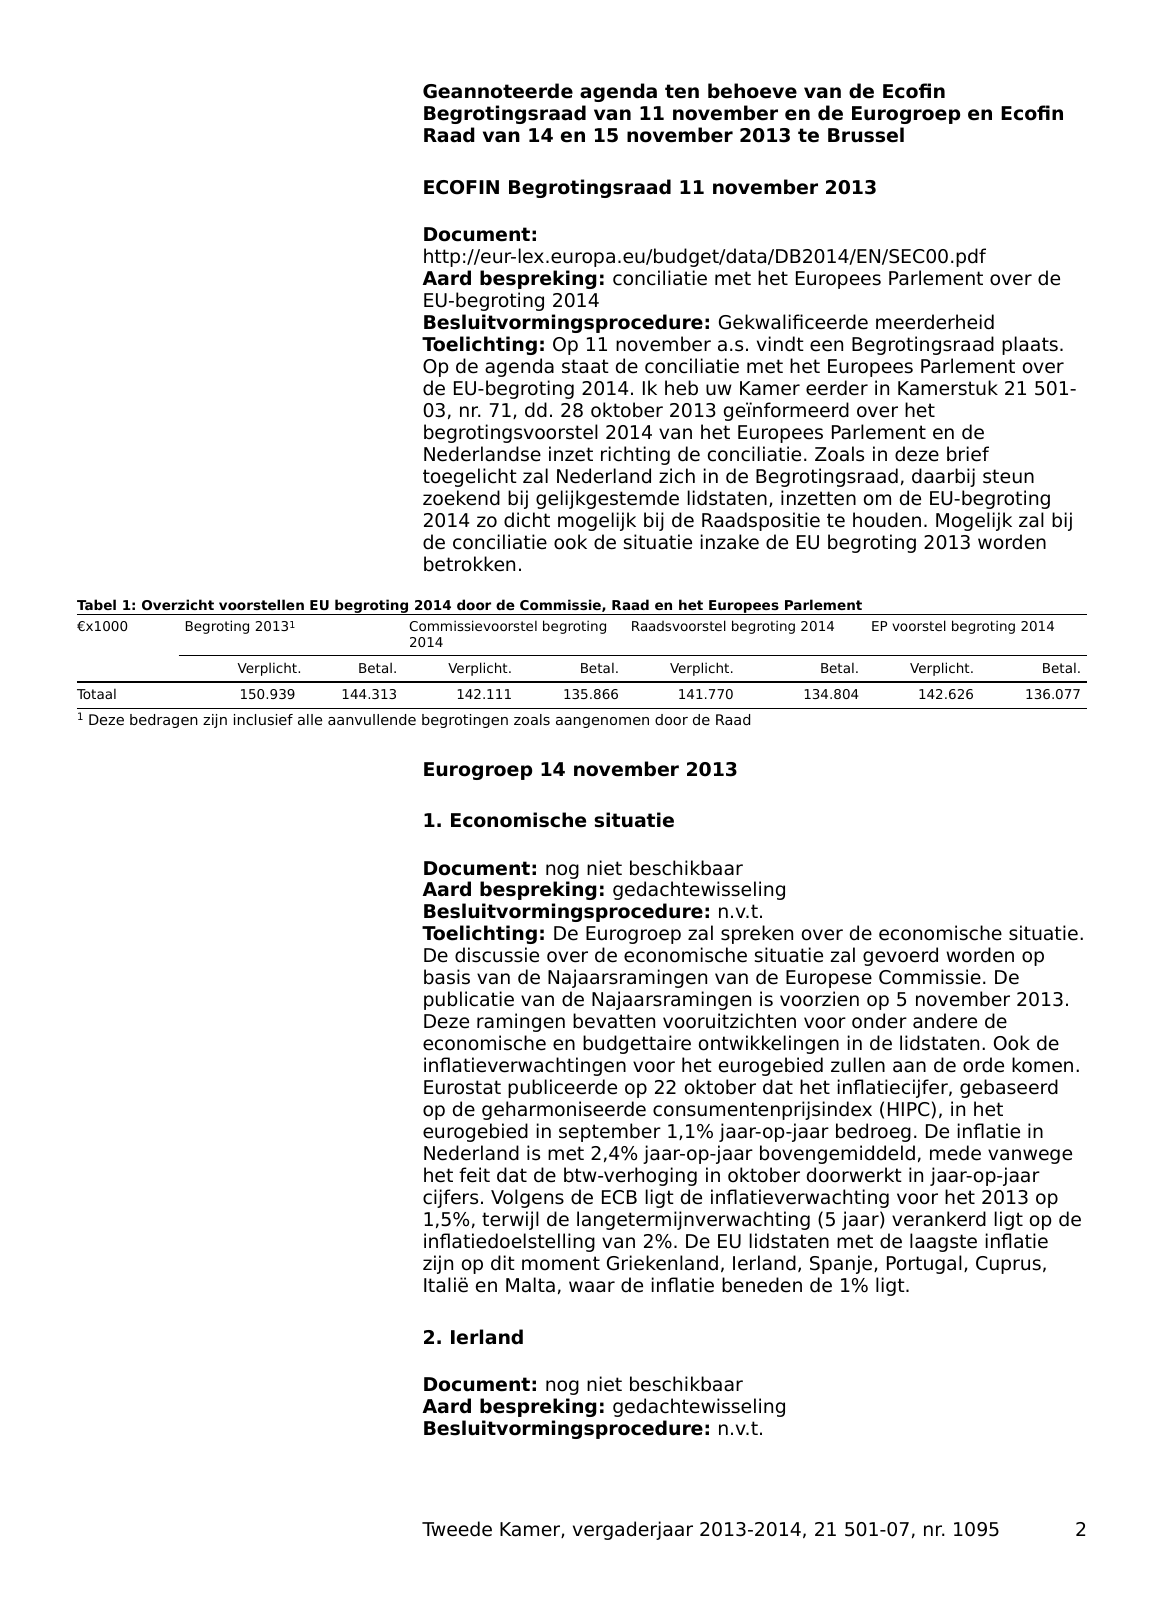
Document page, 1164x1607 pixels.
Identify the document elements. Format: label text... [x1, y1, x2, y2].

table_cell Verplicht. [403, 656, 518, 681]
subtitle 1. Economische situatie [422, 810, 1087, 832]
table_cell 144.313 [301, 683, 403, 708]
table_header Tabel 1: Overzicht voorstellen EU begroting 2014 door de Commissie, Raad en het Europees Parlement [77, 598, 1087, 613]
text Aard bespreking: conciliatie met het Europees Parlement over de EU-begroting 2014 [422, 268, 1087, 312]
table_cell 142.626 [865, 683, 979, 708]
subtitle Eurogroep 14 november 2013 [422, 758, 1087, 780]
text Besluitvormingsprocedure: n.v.t. [422, 1418, 1087, 1440]
table_cell Verplicht. [179, 656, 301, 681]
table_cell 142.111 [403, 683, 518, 708]
text Aard bespreking: gedachtewisseling [422, 1396, 1087, 1418]
table_cell Verplicht. [625, 656, 739, 681]
text Document: http://eur-lex.europa.eu/budget/data/DB2014/EN/SEC00.pdf [422, 224, 1087, 268]
table_cell EP voorstel begroting 2014 [865, 615, 1087, 655]
table_cell Commissievoorstel begroting 2014 [403, 615, 625, 655]
table_cell Begroting 20131 [179, 615, 403, 655]
subtitle 2. Ierland [422, 1327, 1087, 1349]
table_cell Betal. [518, 656, 625, 681]
table_cell 1 Deze bedragen zijn inclusief alle aanvullende begrotingen zoals aangenomen door de Raad [77, 709, 1087, 728]
subtitle Geannoteerde agenda ten behoeve van de Ecofin Begrotingsraad van 11 november en de Eurogroep en Ecofin Raad van 14 en 15 november 2013 te Brussel [422, 81, 1087, 147]
table_cell 141.770 [625, 683, 739, 708]
table_cell Verplicht. [865, 656, 979, 681]
table_cell 135.866 [518, 683, 625, 708]
table_cell Betal. [301, 656, 403, 681]
text Toelichting: De Eurogroep zal spreken over de economische situatie. De discussie over de economische situatie zal gevoerd worden op basis van de Najaarsramingen van de Europese Commissie. De publicatie van de Najaarsramingen is voorzien op 5 november 2013. Deze ramingen bevatten vooruitzichten voor onder andere de economische en budgettaire ontwikkelingen in de lidstaten. Ook de inflatieverwachtingen voor het eurogebied zullen aan de orde komen. Eurostat publiceerde op 22 oktober dat het inflatiecijfer, gebaseerd op de geharmoniseerde consumentenprijsindex (HIPC), in het eurogebied in september 1,1% jaar-op-jaar bedroeg. De inflatie in Nederland is met 2,4% jaar-op-jaar bovengemiddeld, mede vanwege het feit dat de btw-verhoging in oktober doorwerkt in jaar-op-jaar cijfers. Volgens de ECB ligt de inflatieverwachting voor het 2013 op 1,5%, terwijl de langetermijnverwachting (5 jaar) verankerd ligt op de inflatiedoelstelling van 2%. De EU lidstaten met de laagste inflatie zijn op dit moment Griekenland, Ierland, Spanje, Portugal, Cuprus, Italië en Malta, waar de inflatie beneden de 1% ligt. [422, 923, 1087, 1297]
table_cell 136.077 [980, 683, 1087, 708]
text Document: nog niet beschikbaar [422, 857, 1087, 879]
table_cell Totaal [77, 683, 178, 708]
text Besluitvormingsprocedure: Gekwalificeerde meerderheid [422, 312, 1087, 334]
table_cell €x1000 [77, 615, 178, 681]
text Document: nog niet beschikbaar [422, 1374, 1087, 1396]
text Besluitvormingsprocedure: n.v.t. [422, 901, 1087, 923]
table_cell Betal. [980, 656, 1087, 681]
text Aard bespreking: gedachtewisseling [422, 879, 1087, 901]
subtitle ECOFIN Begrotingsraad 11 november 2013 [422, 177, 1087, 199]
table_cell Betal. [740, 656, 865, 681]
table_cell Raadsvoorstel begroting 2014 [625, 615, 865, 655]
text Toelichting: Op 11 november a.s. vindt een Begrotingsraad plaats. Op de agenda staat de conciliatie met het Europees Parlement over de EU-begroting 2014. Ik heb uw Kamer eerder in Kamerstuk 21 501-03, nr. 71, dd. 28 oktober 2013 geïnformeerd over het begrotingsvoorstel 2014 van het Europees Parlement en de Nederlandse inzet richting de conciliatie. Zoals in deze brief toegelicht zal Nederland zich in de Begrotingsraad, daarbij steun zoekend bij gelijkgestemde lidstaten, inzetten om de EU-begroting 2014 zo dicht mogelijk bij de Raadspositie te houden. Mogelijk zal bij de conciliatie ook de situatie inzake de EU begroting 2013 worden betrokken. [422, 334, 1087, 576]
table_cell 150.939 [179, 683, 301, 708]
table_cell 134.804 [740, 683, 865, 708]
